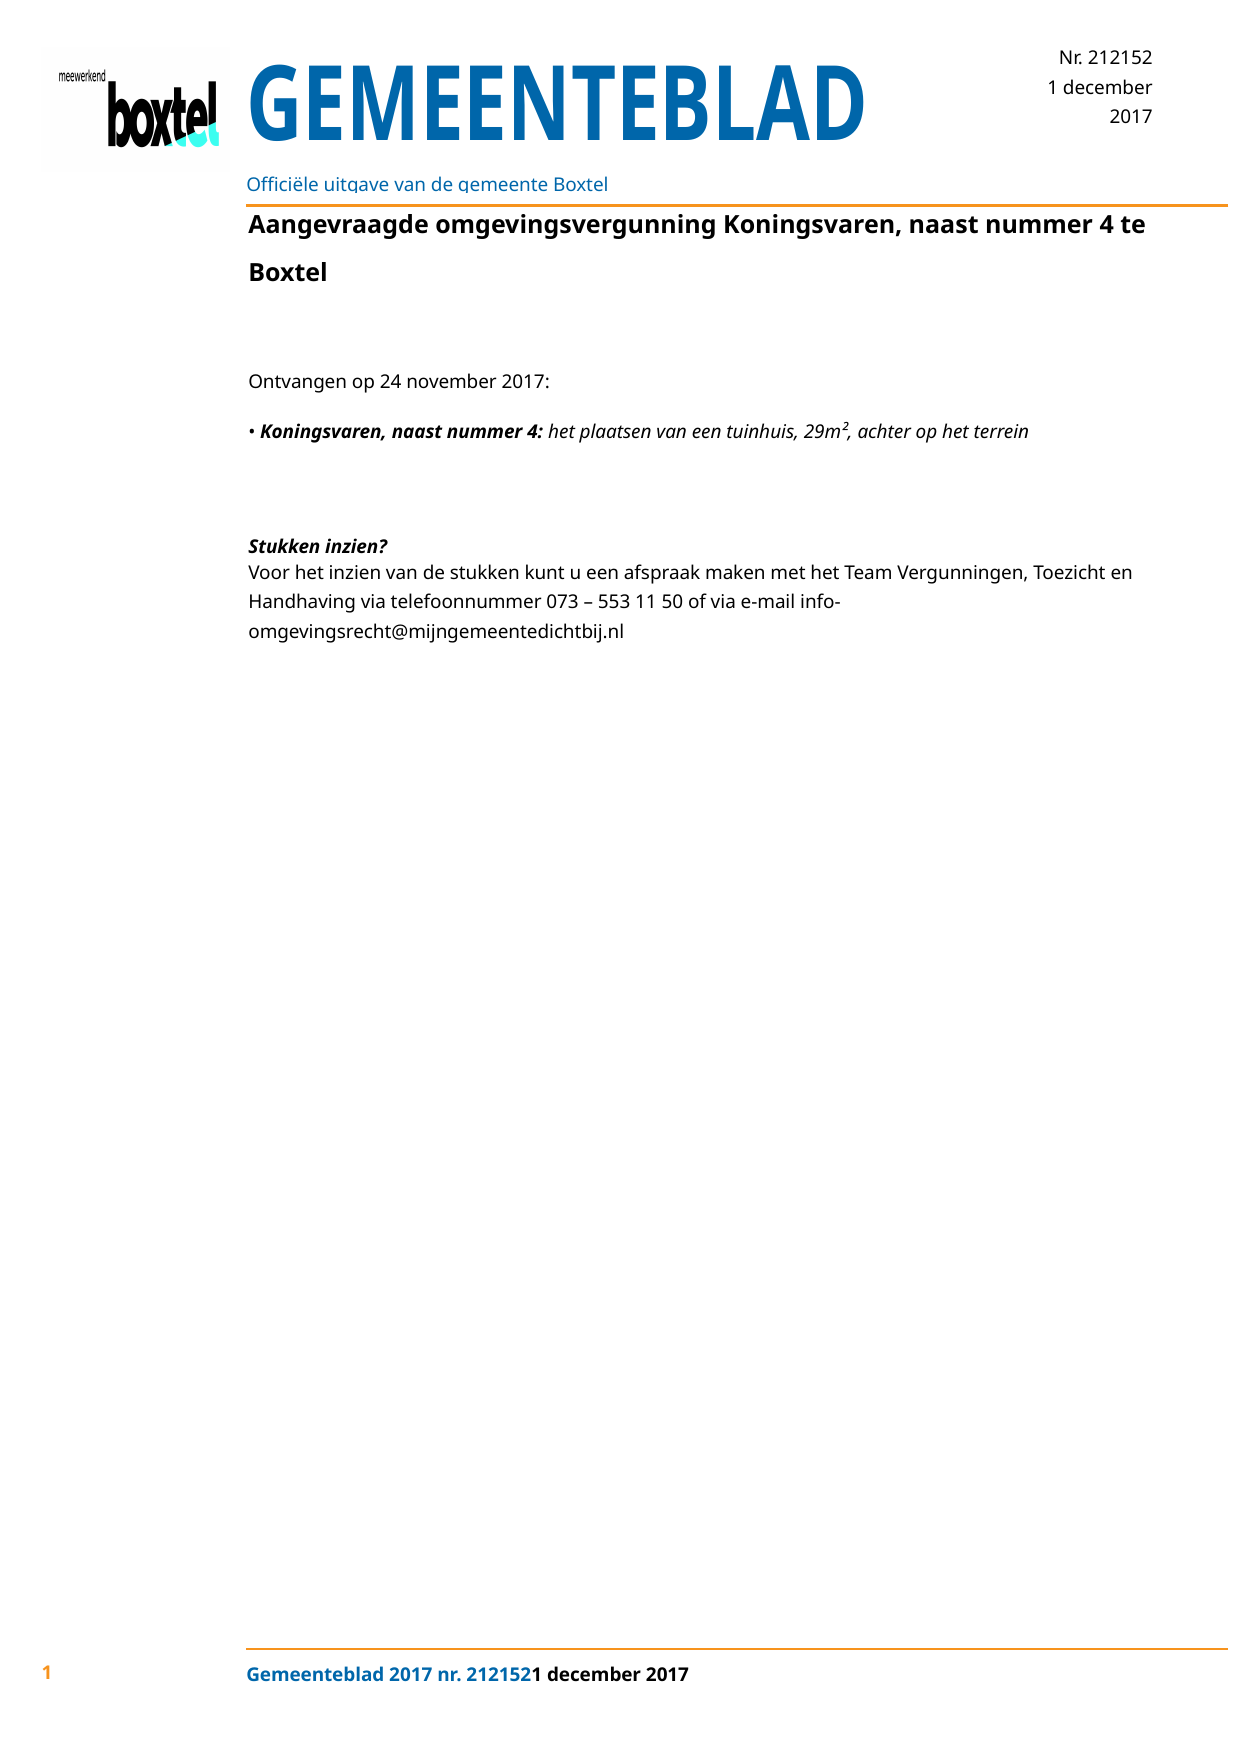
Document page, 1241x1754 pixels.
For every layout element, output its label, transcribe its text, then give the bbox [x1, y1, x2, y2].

text Ontvangen op 24 november 2017: [248, 368, 1152, 394]
text Aangevraagde omgevingsvergunning Koningsvaren, naast nummer 4 te Boxtel [248, 207, 1152, 288]
text Stukken inzien? [248, 533, 1152, 559]
text Voor het inzien van de stukken kunt u een afspraak maken met het Team Vergunningen, Toezicht en Handhaving via telefoonnummer 073 – 553 11 50 of via e-mail info-omgevingsrecht@mijngemeentedichtbij.nl [248, 559, 1152, 644]
text • Koningsvaren, naast nummer 4: het plaatsen van een tuinhuis, 29m², achter op het terrein [248, 419, 1152, 444]
picture [41, 47, 231, 172]
